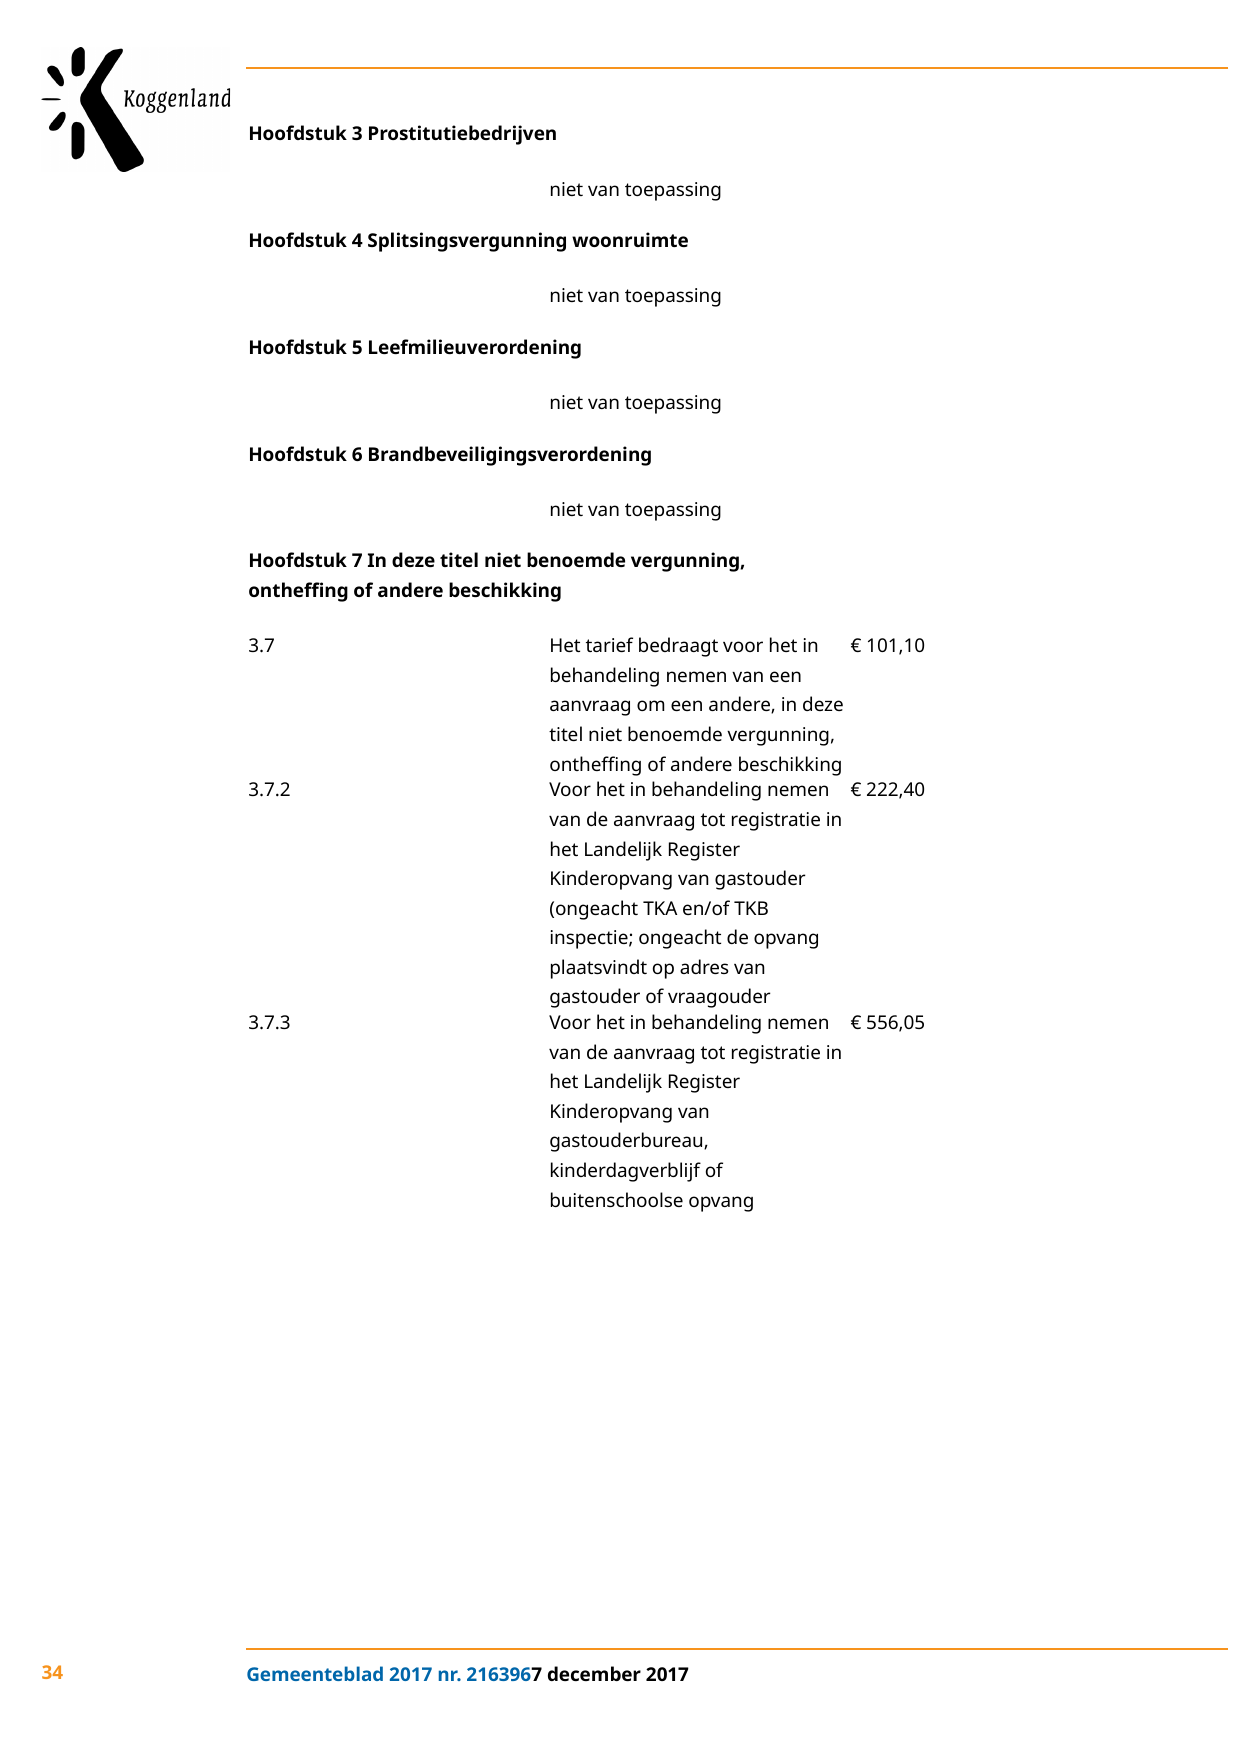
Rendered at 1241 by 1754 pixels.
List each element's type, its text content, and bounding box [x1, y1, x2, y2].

table_cell [248, 389, 549, 415]
table_cell Hoofdstuk 7 In deze titel niet benoemde vergunning, ontheffing of andere beschikking [248, 548, 850, 632]
table_cell Het tarief bedraagt voor het in behandeling nemen van een aanvraag om een andere, in deze titel niet benoemde vergunning, ontheffing of andere beschikking [549, 633, 850, 777]
table_cell [850, 202, 1152, 227]
table_cell [248, 95, 549, 121]
table_cell € 556,05 [850, 1009, 1152, 1213]
table_cell [248, 176, 549, 202]
table_cell Hoofdstuk 6 Brandbeveiligingsverordening [248, 441, 850, 496]
table_cell [248, 308, 549, 334]
table_cell [850, 283, 1152, 308]
table_cell [850, 415, 1152, 441]
table_cell [248, 283, 549, 308]
table_cell [549, 415, 850, 441]
table_cell Hoofdstuk 3 Prostitutiebedrijven [248, 121, 850, 176]
table_cell [248, 415, 549, 441]
table_cell [850, 308, 1152, 334]
picture [41, 47, 231, 172]
table_cell 3.7.3 [248, 1009, 549, 1213]
table_cell niet van toepassing [549, 176, 850, 202]
table_cell [549, 202, 850, 227]
table_cell niet van toepassing [549, 283, 850, 308]
table_cell [549, 308, 850, 334]
table_cell € 222,40 [850, 777, 1152, 1009]
table_cell [549, 95, 850, 121]
table_cell Hoofdstuk 5 Leefmilieuverordening [248, 334, 850, 389]
table_cell [248, 496, 549, 522]
table_cell niet van toepassing [549, 389, 850, 415]
table_cell [248, 202, 549, 227]
table_cell [850, 389, 1152, 415]
table_cell 3.7.2 [248, 777, 549, 1009]
table_cell niet van toepassing [549, 496, 850, 522]
table_cell [850, 95, 1152, 121]
table_cell Voor het in behandeling nemen van de aanvraag tot registratie in het Landelijk Register Kinderopvang van gastouder (ongeacht TKA en/of TKB inspectie; ongeacht de opvang plaatsvindt op adres van gastouder of vraagouder [549, 777, 850, 1009]
table_cell [850, 496, 1152, 522]
table_cell 3.7 [248, 633, 549, 777]
table_cell € 101,10 [850, 633, 1152, 777]
table_cell [248, 522, 549, 548]
table_cell Voor het in behandeling nemen van de aanvraag tot registratie in het Landelijk Register Kinderopvang van gastouderbureau, kinderdagverblijf of buitenschoolse opvang [549, 1009, 850, 1213]
table_cell [850, 176, 1152, 202]
table_cell [549, 522, 850, 548]
table_cell [850, 522, 1152, 548]
table_cell Hoofdstuk 4 Splitsingsvergunning woonruimte [248, 227, 850, 283]
